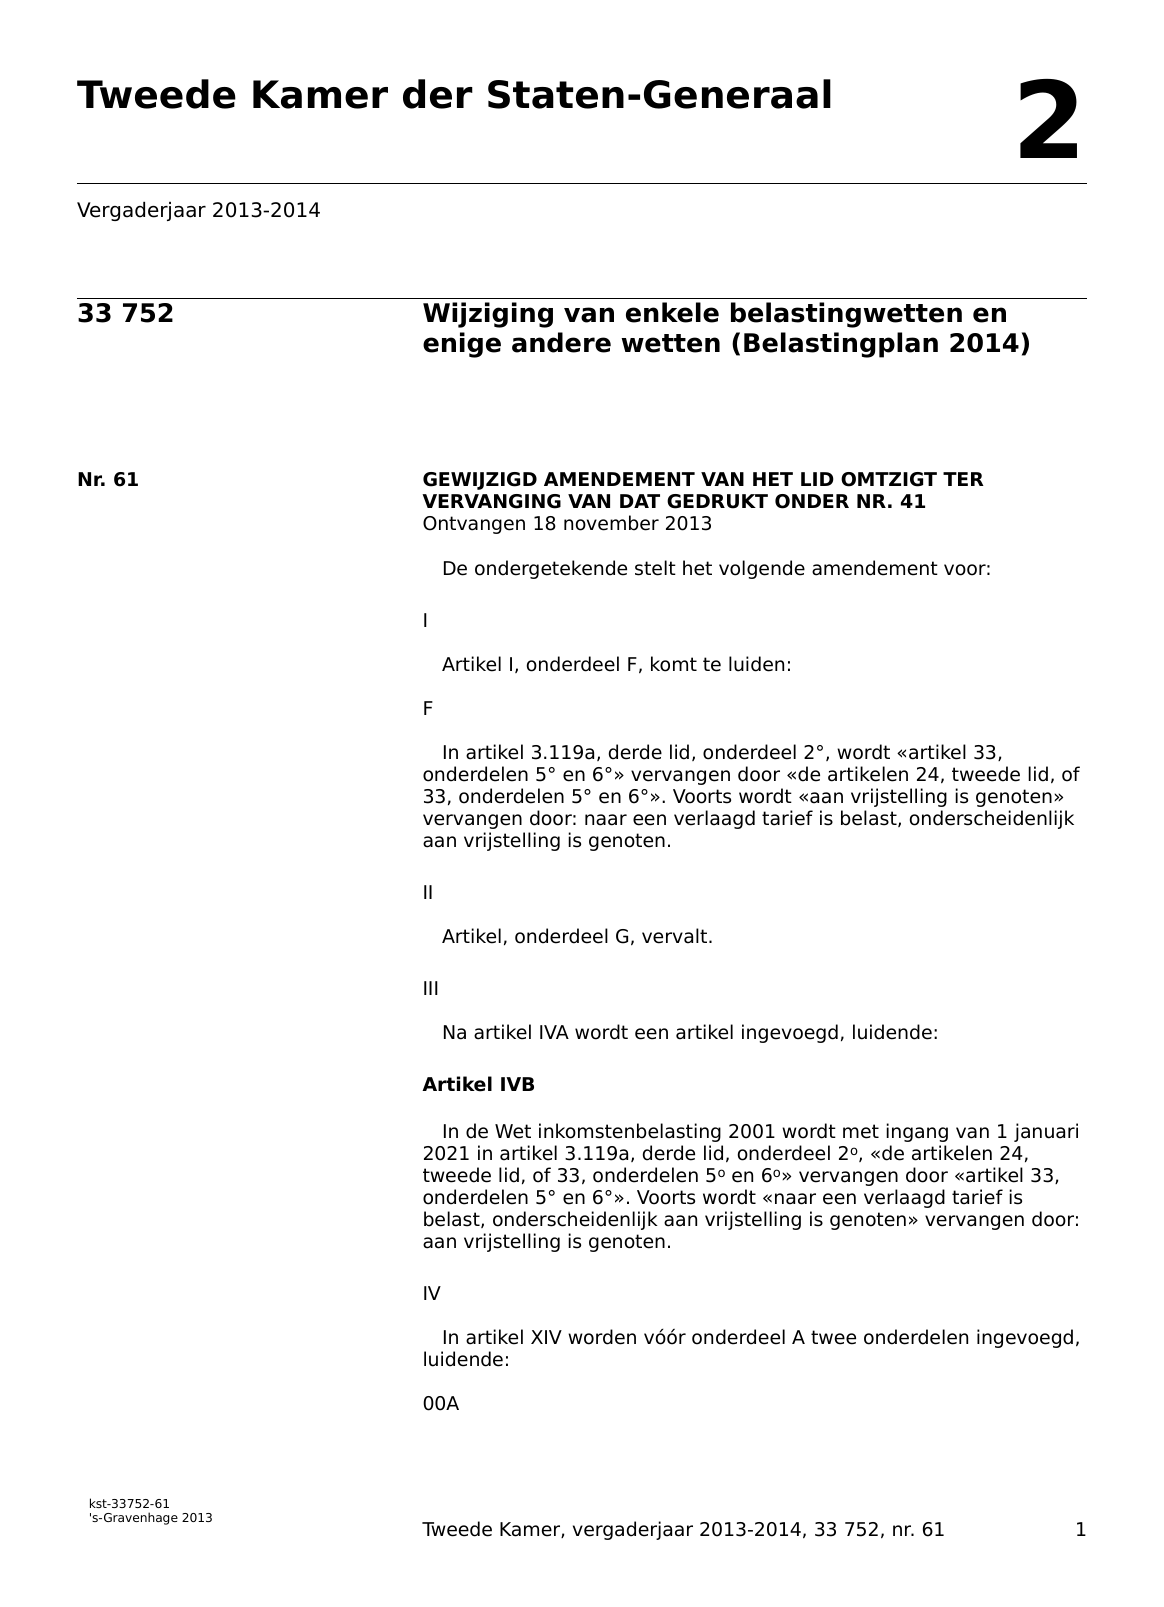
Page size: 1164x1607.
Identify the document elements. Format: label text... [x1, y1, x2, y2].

text In artikel 3.119a, derde lid, onderdeel 2°, wordt «artikel 33, onderdelen 5° en 6°» vervangen door «de artikelen 24, tweede lid, of 33, onderdelen 5° en 6°». Voorts wordt «aan vrijstelling is genoten» vervangen door: naar een verlaagd tarief is belast, onderscheidenlijk aan vrijstelling is genoten. [422, 742, 1087, 852]
subtitle I [422, 609, 1087, 631]
table_header Tweede Kamer der Staten-Generaal [77, 59, 886, 183]
text Artikel I, onderdeel F, komt te luiden: [422, 654, 1087, 676]
text F [422, 698, 1087, 720]
subtitle II [422, 882, 1087, 904]
subtitle IV [422, 1283, 1087, 1305]
text Artikel, onderdeel G, vervalt. [422, 926, 1087, 948]
text 00A [422, 1393, 1087, 1415]
subtitle Nr. 61 GEWIJZIGD AMENDEMENT VAN HET LID OMTZIGT TER VERVANGING VAN DAT GEDRUKT ONDER NR. 41 [77, 469, 1087, 513]
text In artikel XIV worden vóór onderdeel A twee onderdelen ingevoegd, luidende: [422, 1327, 1087, 1371]
text Ontvangen 18 november 2013 [422, 513, 1087, 535]
text De ondergetekende stelt het volgende amendement voor: [422, 557, 1087, 579]
text In de Wet inkomstenbelasting 2001 wordt met ingang van 1 januari 2021 in artikel 3.119a, derde lid, onderdeel 2o, «de artikelen 24, tweede lid, of 33, onderdelen 5o en 6o» vervangen door «artikel 33, onderdelen 5° en 6°». Voorts wordt «naar een verlaagd tarief is belast, onderscheidenlijk aan vrijstelling is genoten» vervangen door: aan vrijstelling is genoten. [422, 1121, 1087, 1253]
text 's-Gravenhage 2013 [88, 1511, 323, 1525]
subtitle 33 752 Wijziging van enkele belastingwetten en enige andere wetten (Belastingplan 2014) [77, 299, 1087, 358]
table_header 2 [886, 59, 1087, 183]
subtitle Artikel IVB [422, 1074, 1087, 1096]
subtitle III [422, 978, 1087, 1000]
text kst-33752-61 [88, 1497, 323, 1511]
text Na artikel IVA wordt een artikel ingevoegd, luidende: [422, 1022, 1087, 1044]
table_cell Vergaderjaar 2013-2014 [77, 184, 1087, 298]
